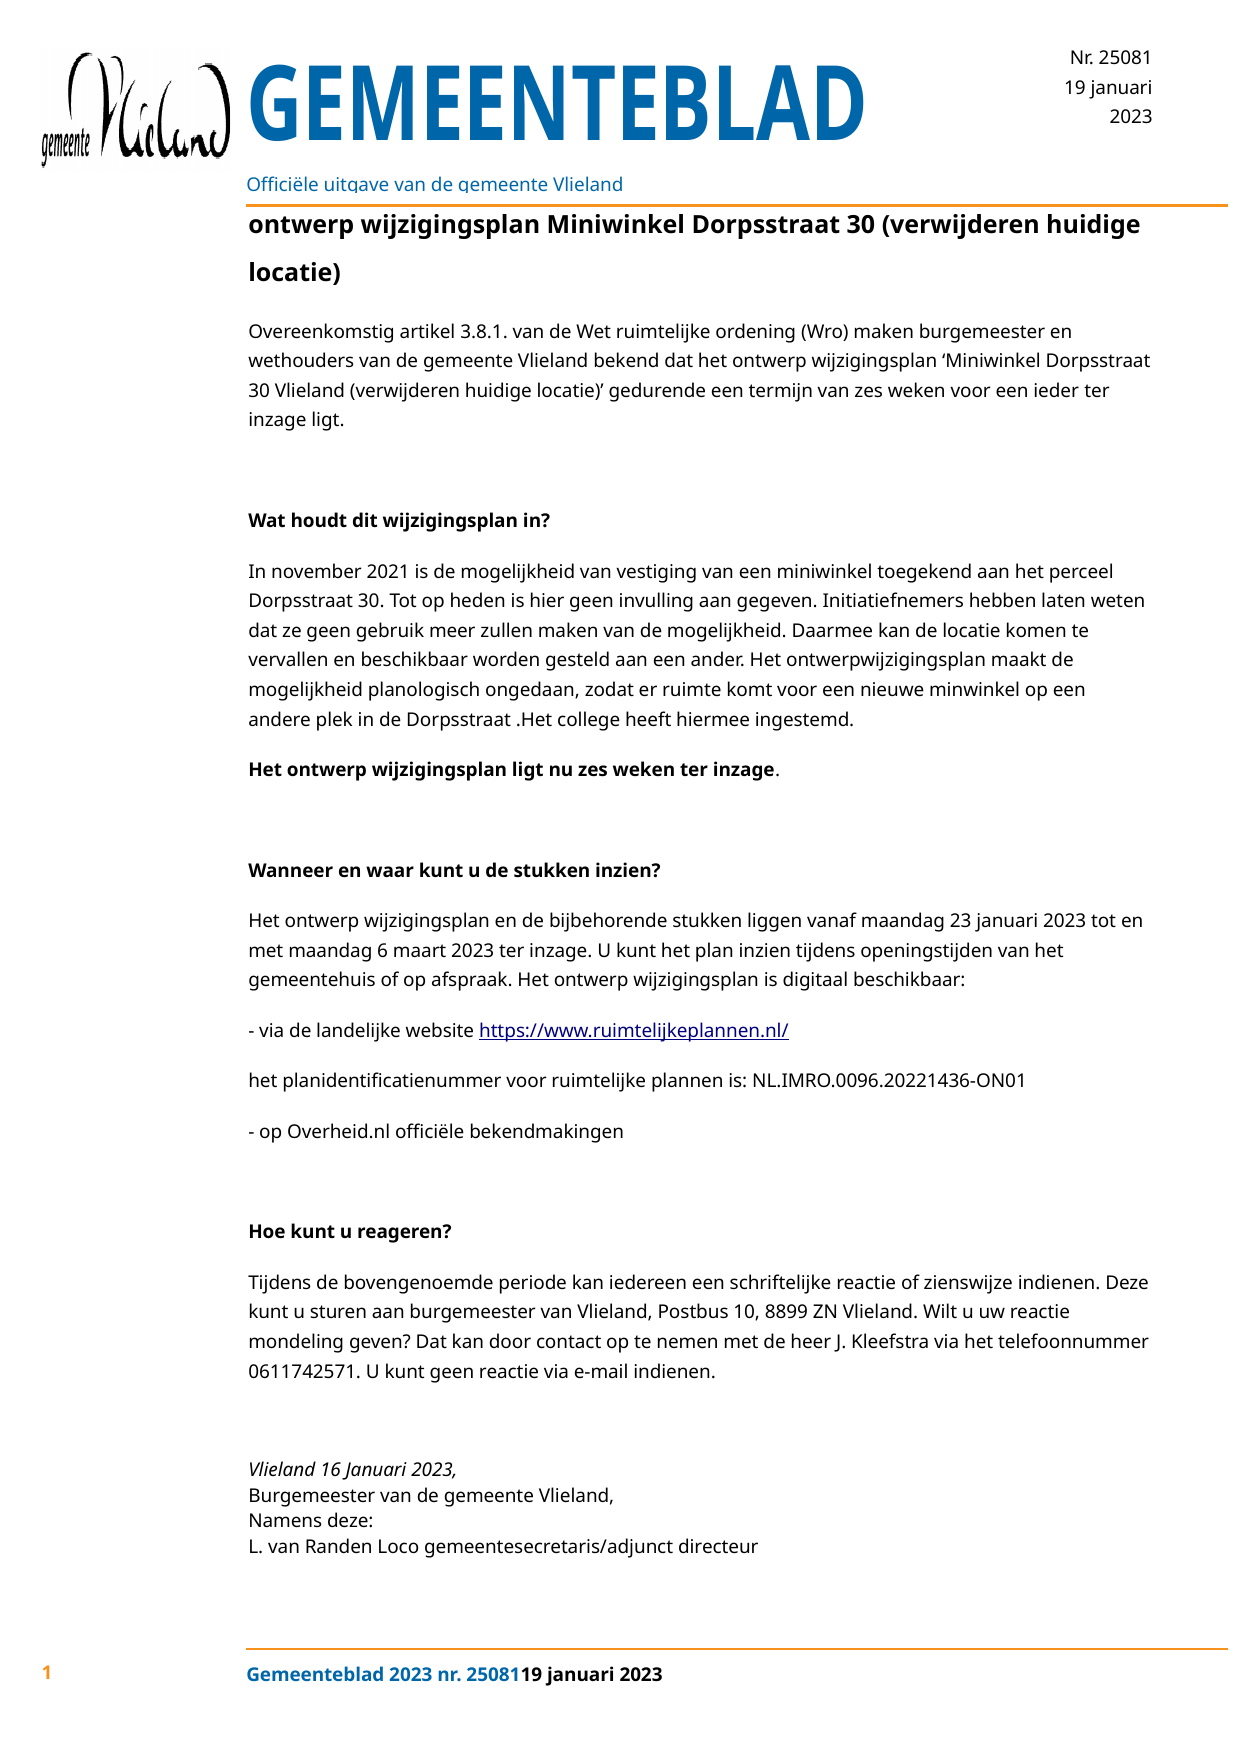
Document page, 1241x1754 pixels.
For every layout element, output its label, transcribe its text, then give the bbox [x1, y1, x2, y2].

text Overeenkomstig artikel 3.8.1. van de Wet ruimtelijke ordening (Wro) maken burgemeester en wethouders van de gemeente Vlieland bekend dat het ontwerp wijzigingsplan ‘Miniwinkel Dorpsstraat 30 Vlieland (verwijderen huidige locatie)’ gedurende een termijn van zes weken voor een ieder ter inzage ligt. [248, 318, 1152, 432]
text Burgemeester van de gemeente Vlieland, [248, 1482, 1152, 1508]
text Het ontwerp wijzigingsplan en de bijbehorende stukken liggen vanaf maandag 23 januari 2023 tot en met maandag 6 maart 2023 ter inzage. U kunt het plan inzien tijdens openingstijden van het gemeentehuis of op afspraak. Het ontwerp wijzigingsplan is digitaal beschikbaar: [248, 907, 1152, 992]
picture [41, 47, 231, 172]
text Namens deze: [248, 1508, 1152, 1533]
text Wanneer en waar kunt u de stukken inzien? [248, 857, 1152, 883]
text Vlieland 16 Januari 2023, [248, 1456, 1152, 1482]
text In november 2021 is de mogelijkheid van vestiging van een miniwinkel toegekend aan het perceel Dorpsstraat 30. Tot op heden is hier geen invulling aan gegeven. Initiatiefnemers hebben laten weten dat ze geen gebruik meer zullen maken van de mogelijkheid. Daarmee kan de locatie komen te vervallen en beschikbaar worden gesteld aan een ander. Het ontwerpwijzigingsplan maakt de mogelijkheid planologisch ongedaan, zodat er ruimte komt voor een nieuwe minwinkel op een andere plek in de Dorpsstraat .Het college heeft hiermee ingestemd. [248, 558, 1152, 732]
text Wat houdt dit wijzigingsplan in? [248, 507, 1152, 533]
text Hoe kunt u reageren? [248, 1219, 1152, 1244]
text - via de landelijke website https://www.ruimtelijkeplannen.nl/ [248, 1017, 1152, 1043]
text ontwerp wijzigingsplan Miniwinkel Dorpsstraat 30 (verwijderen huidige locatie) [248, 207, 1152, 288]
text Het ontwerp wijzigingsplan ligt nu zes weken ter inzage. [248, 756, 1152, 782]
text Tijdens de bovengenoemde periode kan iedereen een schriftelijke reactie of zienswijze indienen. Deze kunt u sturen aan burgemeester van Vlieland, Postbus 10, 8899 ZN Vlieland. Wilt u uw reactie mondeling geven? Dat kan door contact op te nemen met de heer J. Kleefstra via het telefoonnummer 0611742571. U kunt geen reactie via e-mail indienen. [248, 1269, 1152, 1384]
text het planidentificatienummer voor ruimtelijke plannen is: NL.IMRO.0096.20221436-ON01 [248, 1067, 1152, 1093]
text - op Overheid.nl officiële bekendmakingen [248, 1118, 1152, 1144]
text L. van Randen Loco gemeentesecretaris/adjunct directeur [248, 1533, 1152, 1559]
